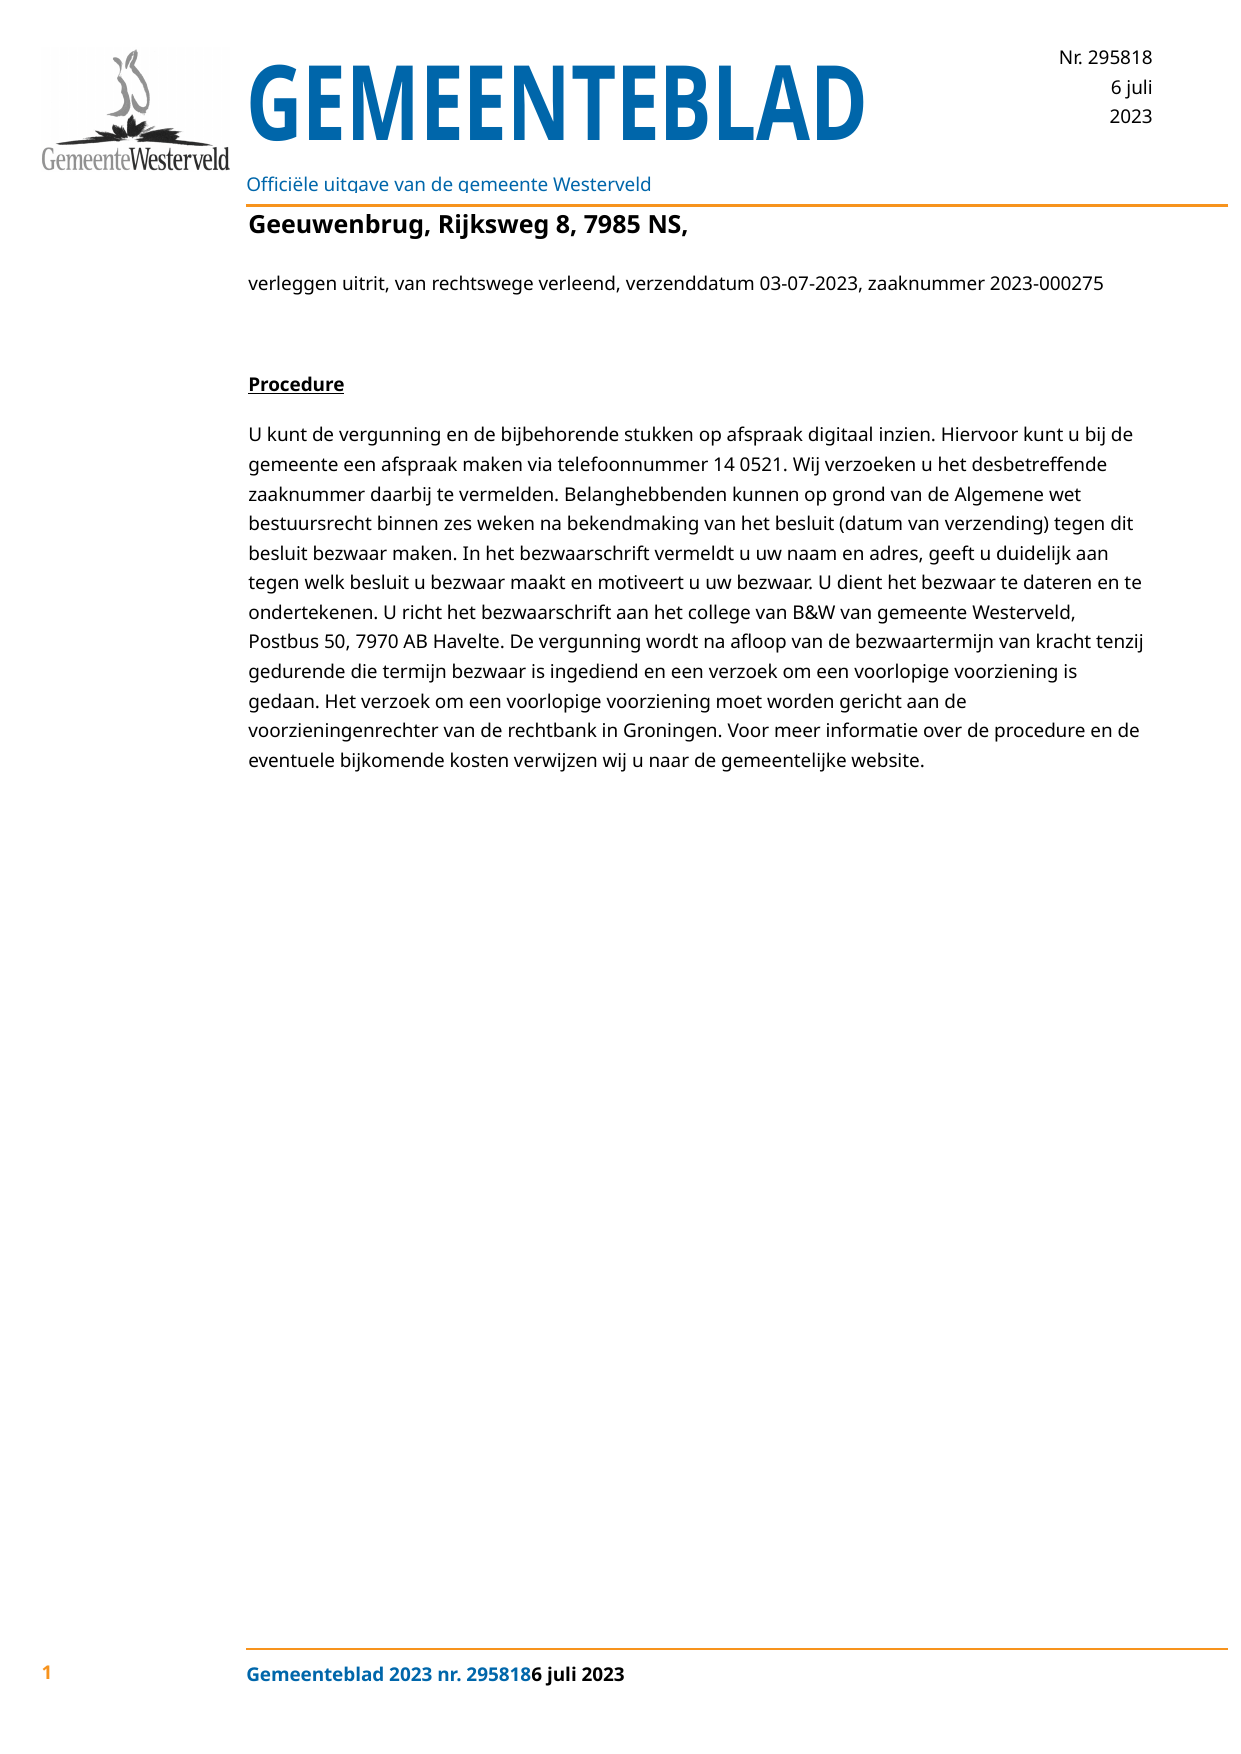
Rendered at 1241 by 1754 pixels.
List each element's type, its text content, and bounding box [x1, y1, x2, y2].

text Procedure [248, 371, 1152, 397]
text Geeuwenbrug, Rijksweg 8, 7985 NS, [248, 207, 1152, 241]
text verleggen uitrit, van rechtswege verleend, verzenddatum 03-07-2023, zaaknummer 2023-000275 [248, 270, 1152, 296]
picture [41, 47, 231, 172]
text U kunt de vergunning en de bijbehorende stukken op afspraak digitaal inzien. Hiervoor kunt u bij de gemeente een afspraak maken via telefoonnummer 14 0521. Wij verzoeken u het desbetreffende zaaknummer daarbij te vermelden. Belanghebbenden kunnen op grond van de Algemene wet bestuursrecht binnen zes weken na bekendmaking van het besluit (datum van verzending) tegen dit besluit bezwaar maken. In het bezwaarschrift vermeldt u uw naam en adres, geeft u duidelijk aan tegen welk besluit u bezwaar maakt en motiveert u uw bezwaar. U dient het bezwaar te dateren en te ondertekenen. U richt het bezwaarschrift aan het college van B&W van gemeente Westerveld, Postbus 50, 7970 AB Havelte. De vergunning wordt na afloop van de bezwaartermijn van kracht tenzij gedurende die termijn bezwaar is ingediend en een verzoek om een voorlopige voorziening is gedaan. Het verzoek om een voorlopige voorziening moet worden gericht aan de voorzieningenrechter van de rechtbank in Groningen. Voor meer informatie over de procedure en de eventuele bijkomende kosten verwijzen wij u naar de gemeentelijke website. [248, 422, 1152, 773]
